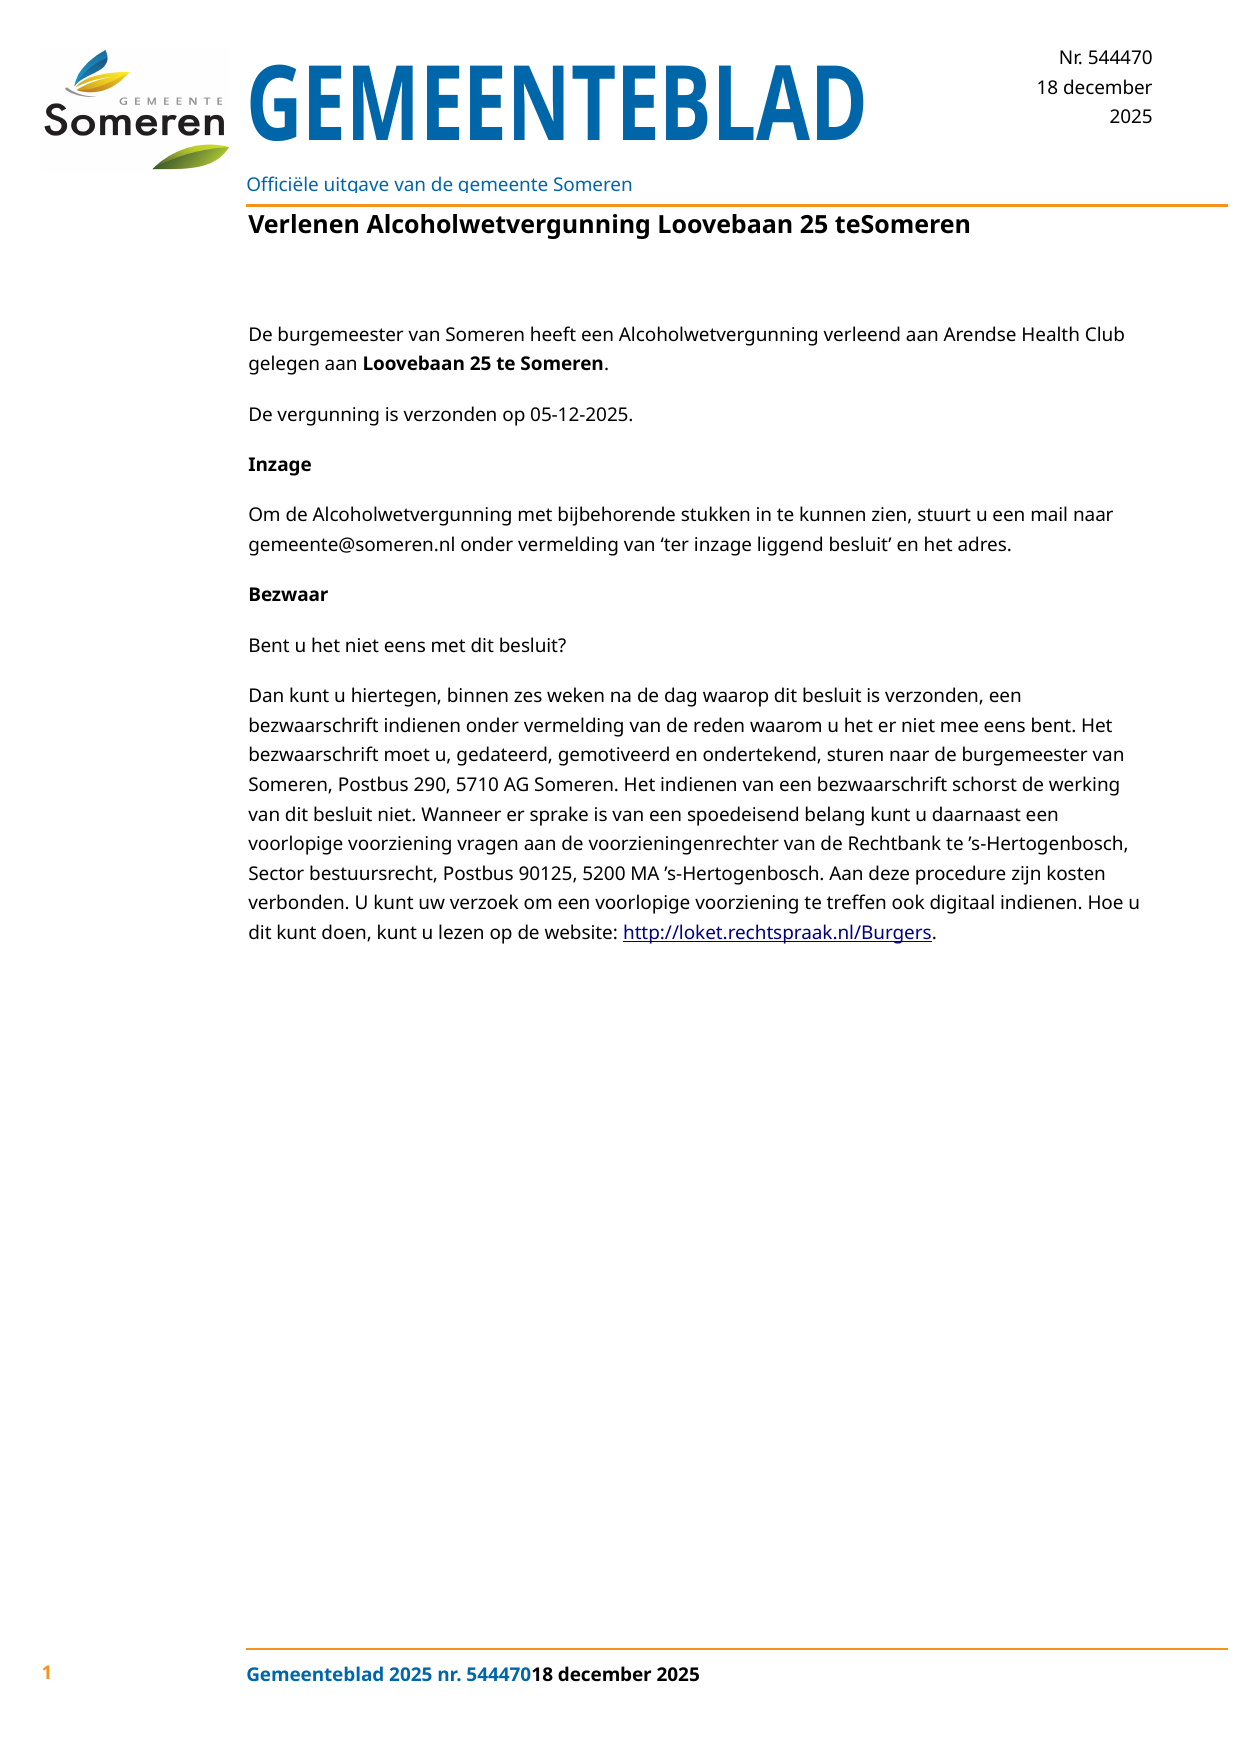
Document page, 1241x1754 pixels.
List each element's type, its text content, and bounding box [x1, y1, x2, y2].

picture [41, 47, 231, 172]
text Om de Alcoholwetvergunning met bijbehorende stukken in te kunnen zien, stuurt u een mail naar gemeente@someren.nl onder vermelding van ‘ter inzage liggend besluit’ en het adres. [248, 502, 1152, 557]
text Bent u het niet eens met dit besluit? [248, 632, 1152, 658]
text Verlenen Alcoholwetvergunning Loovebaan 25 teSomeren [248, 207, 1152, 241]
text Dan kunt u hiertegen, binnen zes weken na de dag waarop dit besluit is verzonden, een bezwaarschrift indienen onder vermelding van de reden waarom u het er niet mee eens bent. Het bezwaarschrift moet u, gedateerd, gemotiveerd en ondertekend, sturen naar de burgemeester van Someren, Postbus 290, 5710 AG Someren. Het indienen van een bezwaarschrift schorst de werking van dit besluit niet. Wanneer er sprake is van een spoedeisend belang kunt u daarnaast een voorlopige voorziening vragen aan de voorzieningenrechter van de Rechtbank te ’s-Hertogenbosch, Sector bestuursrecht, Postbus 90125, 5200 MA ’s-Hertogenbosch. Aan deze procedure zijn kosten verbonden. U kunt uw verzoek om een voorlopige voorziening te treffen ook digitaal indienen. Hoe u dit kunt doen, kunt u lezen op de website: http://loket.rechtspraak.nl/Burgers. [248, 682, 1152, 945]
text Bezwaar [248, 582, 1152, 607]
text Inzage [248, 451, 1152, 477]
text De burgemeester van Someren heeft een Alcoholwetvergunning verleend aan Arendse Health Club gelegen aan Loovebaan 25 te Someren. [248, 321, 1152, 376]
text De vergunning is verzonden op 05-12-2025. [248, 401, 1152, 426]
